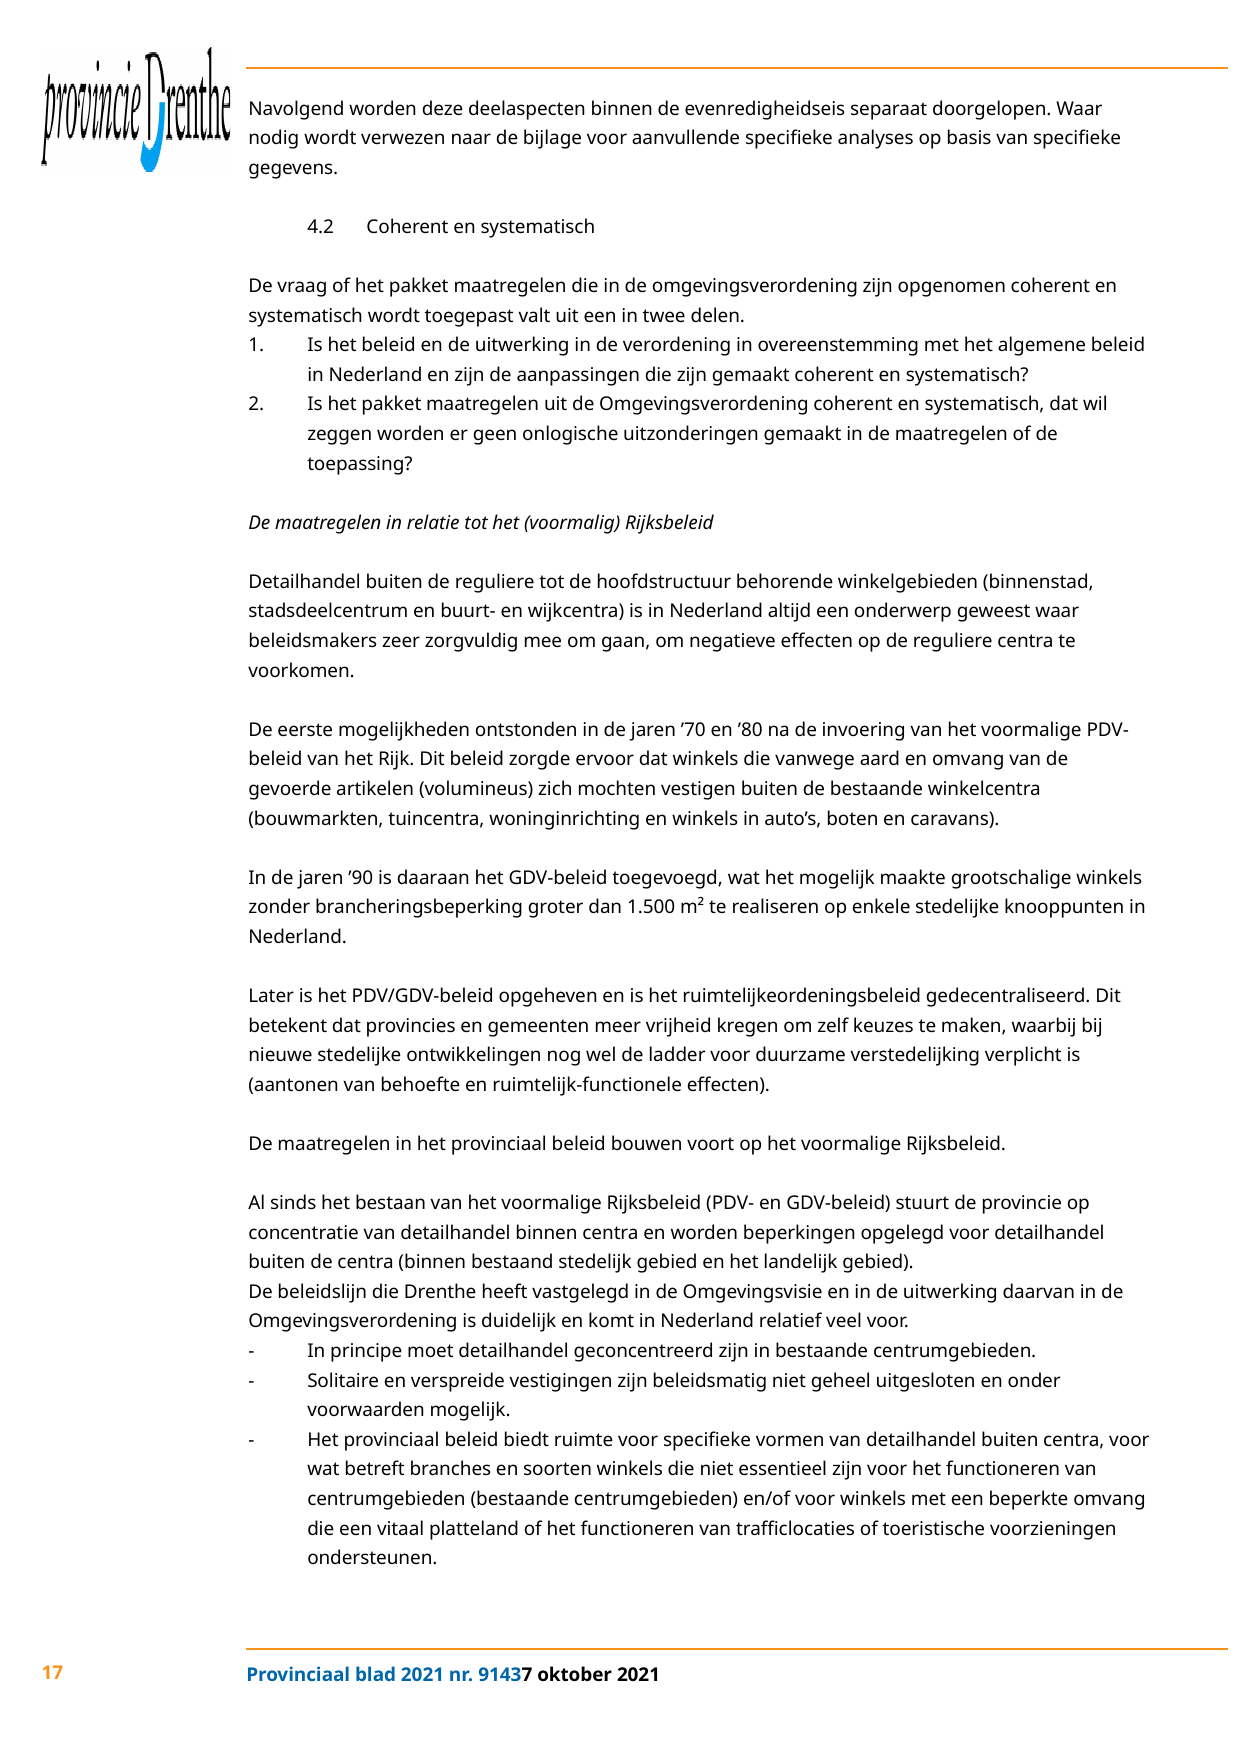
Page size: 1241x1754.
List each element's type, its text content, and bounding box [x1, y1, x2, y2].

list Is het pakket maatregelen uit de Omgevingsverordening coherent en systematisch, dat wil zeggen worden er geen onlogische uitzonderingen gemaakt in de maatregelen of de toepassing? [248, 391, 1152, 476]
text De maatregelen in relatie tot het (voormalig) Rijksbeleid [248, 509, 1152, 535]
text In de jaren ’90 is daaraan het GDV-beleid toegevoegd, wat het mogelijk maakte grootschalige winkels zonder brancheringsbeperking groter dan 1.500 m² te realiseren op enkele stedelijke knooppunten in Nederland. [248, 864, 1152, 949]
list Is het beleid en de uitwerking in de verordening in overeenstemming met het algemene beleid in Nederland en zijn de aanpassingen die zijn gemaakt coherent en systematisch? [248, 331, 1152, 387]
text Al sinds het bestaan van het voormalige Rijksbeleid (PDV- en GDV-beleid) stuurt de provincie op concentratie van detailhandel binnen centra en worden beperkingen opgelegd voor detailhandel buiten de centra (binnen bestaand stedelijk gebied en het landelijk gebied). [248, 1189, 1152, 1274]
text Detailhandel buiten de reguliere tot de hoofdstructuur behorende winkelgebieden (binnenstad, stadsdeelcentrum en buurt- en wijkcentra) is in Nederland altijd een onderwerp geweest waar beleidsmakers zeer zorgvuldig mee om gaan, om negatieve effecten op de reguliere centra te voorkomen. [248, 568, 1152, 683]
text De maatregelen in het provinciaal beleid bouwen voort op het voormalige Rijksbeleid. [248, 1130, 1152, 1156]
list In principe moet detailhandel geconcentreerd zijn in bestaande centrumgebieden. [248, 1337, 1152, 1363]
list Het provinciaal beleid biedt ruimte voor specifieke vormen van detailhandel buiten centra, voor wat betreft branches en soorten winkels die niet essentieel zijn voor het functioneren van centrumgebieden (bestaande centrumgebieden) en/of voor winkels met een beperkte omvang die een vitaal platteland of het functioneren van trafficlocaties of toeristische voorzieningen ondersteunen. [248, 1426, 1152, 1570]
text De beleidslijn die Drenthe heeft vastgelegd in de Omgevingsvisie en in de uitwerking daarvan in de Omgevingsverordening is duidelijk en komt in Nederland relatief veel voor. [248, 1278, 1152, 1333]
list Solitaire en verspreide vestigingen zijn beleidsmatig niet geheel uitgesloten en onder voorwaarden mogelijk. [248, 1367, 1152, 1422]
text Navolgend worden deze deelaspecten binnen de evenredigheidseis separaat doorgelopen. Waar nodig wordt verwezen naar de bijlage voor aanvullende specifieke analyses op basis van specifieke gegevens. [248, 95, 1152, 180]
text De eerste mogelijkheden ontstonden in de jaren ’70 en ’80 na de invoering van het voormalige PDV-beleid van het Rijk. Dit beleid zorgde ervoor dat winkels die vanwege aard en omvang van de gevoerde artikelen (volumineus) zich mochten vestigen buiten de bestaande winkelcentra (bouwmarkten, tuincentra, woninginrichting en winkels in auto’s, boten en caravans). [248, 716, 1152, 831]
picture [41, 47, 231, 172]
text De vraag of het pakket maatregelen die in de omgevingsverordening zijn opgenomen coherent en systematisch wordt toegepast valt uit een in twee delen. [248, 272, 1152, 328]
text Later is het PDV/GDV-beleid opgeheven en is het ruimtelijkeordeningsbeleid gedecentraliseerd. Dit betekent dat provincies en gemeenten meer vrijheid kregen om zelf keuzes te maken, waarbij bij nieuwe stedelijke ontwikkelingen nog wel de ladder voor duurzame verstedelijking verplicht is (aantonen van behoefte en ruimtelijk-functionele effecten). [248, 982, 1152, 1097]
list Coherent en systematisch [307, 213, 1152, 239]
